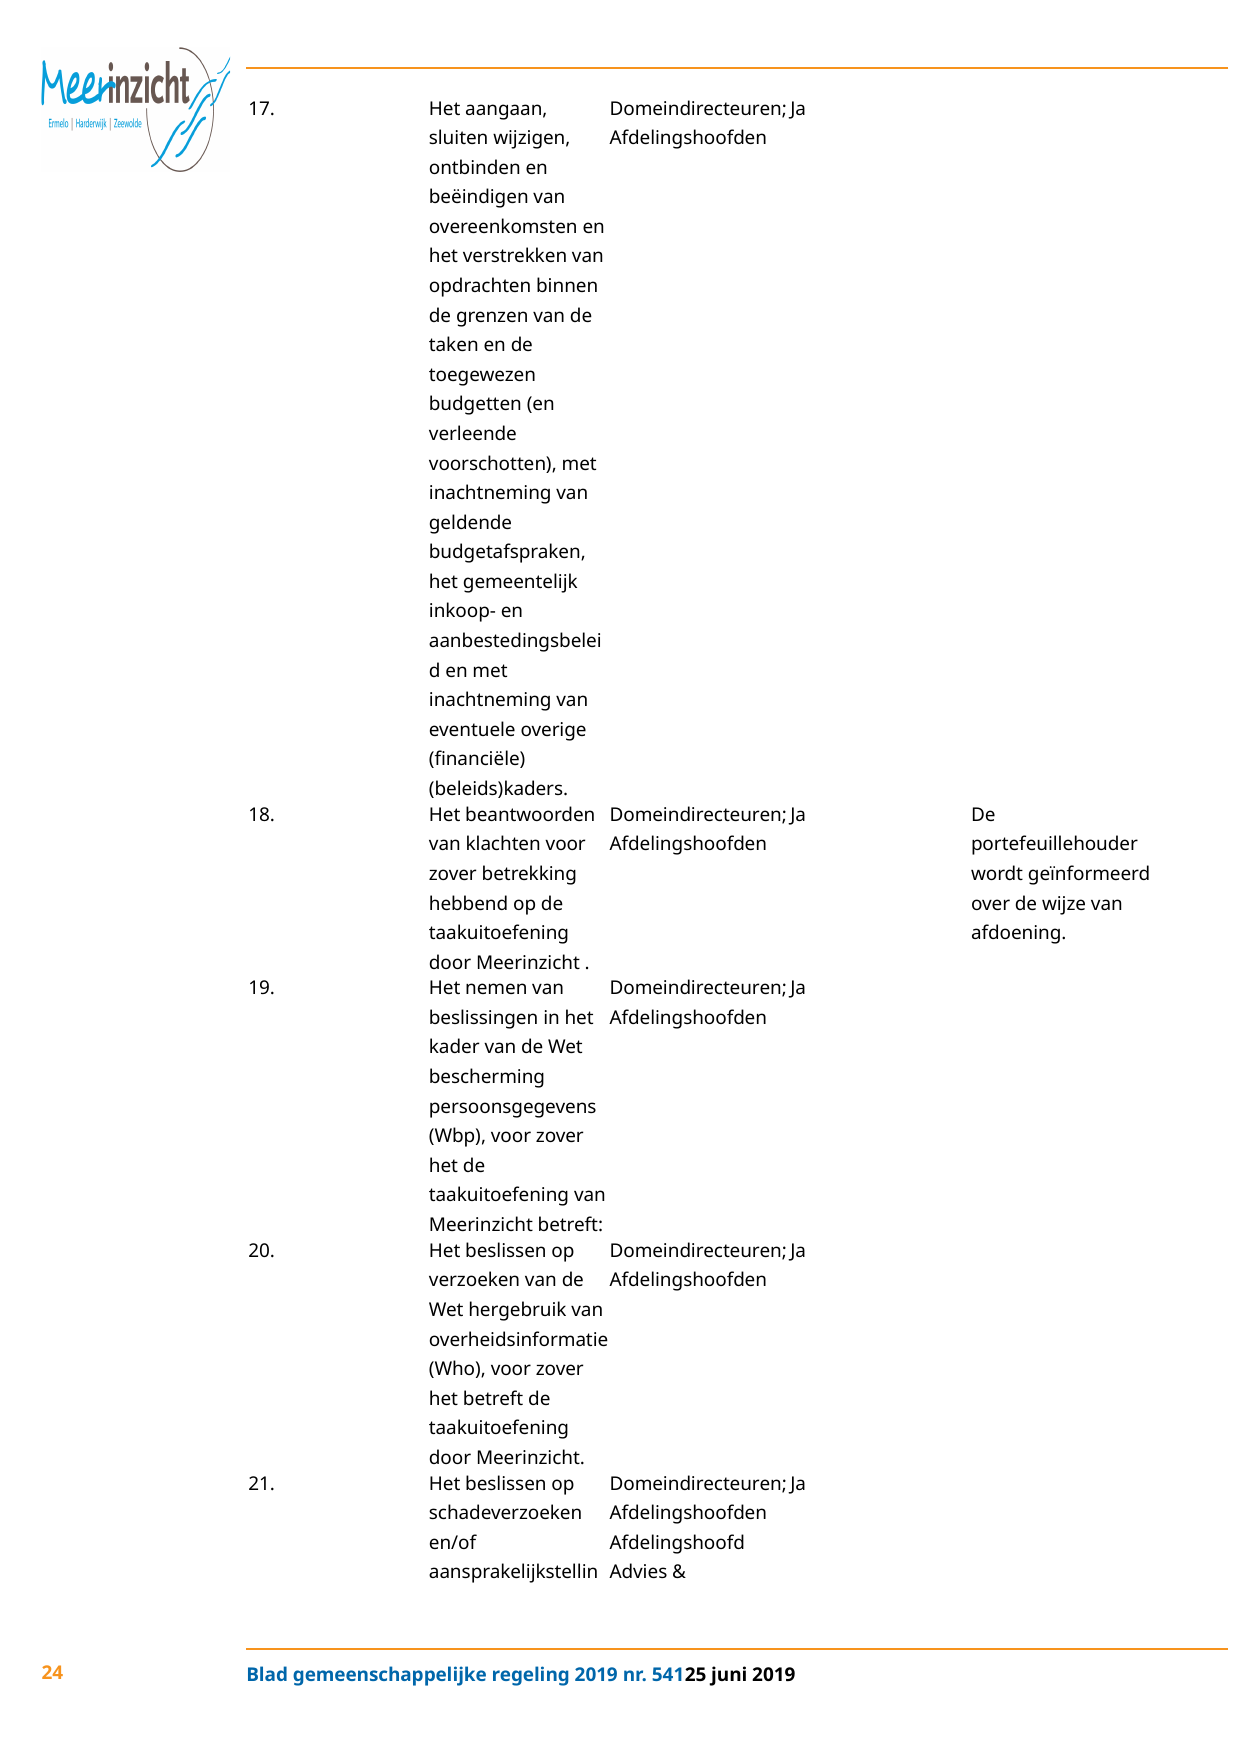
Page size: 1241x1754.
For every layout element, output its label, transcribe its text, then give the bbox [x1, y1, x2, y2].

table_cell De portefeuillehouder wordt geïnformeerd over de wijze van afdoening. [971, 801, 1152, 974]
table_cell Domeindirecteuren; Afdelingshoofden [609, 95, 790, 801]
table_cell Domeindirecteuren; Afdelingshoofden [609, 975, 790, 1237]
table_cell 19. [248, 975, 429, 1237]
table_cell 20. [248, 1237, 429, 1470]
table_cell Het beslissen op schadeverzoeken en/of aansprakelijkstellin [429, 1470, 609, 1584]
table_cell [971, 95, 1152, 801]
table_cell Het beslissen op verzoeken van de Wet hergebruik van overheidsinformatie (Who), voor zover het betreft de taakuitoefening door Meerinzicht. [429, 1237, 609, 1470]
table_cell [971, 975, 1152, 1237]
table_cell Domeindirecteuren; Afdelingshoofden [609, 1237, 790, 1470]
table_cell Ja [790, 1470, 971, 1584]
table_cell Het nemen van beslissingen in het kader van de Wet bescherming persoonsgegevens (Wbp), voor zover het de taakuitoefening van Meerinzicht betreft: [429, 975, 609, 1237]
picture [41, 47, 231, 172]
table_cell [971, 1470, 1152, 1584]
table_cell 21. [248, 1470, 429, 1584]
table_cell Ja [790, 95, 971, 801]
table_cell Het beantwoorden van klachten voor zover betrekking hebbend op de taakuitoefening door Meerinzicht . [429, 801, 609, 974]
table_cell Domeindirecteuren; Afdelingshoofden [609, 801, 790, 974]
table_cell [971, 1237, 1152, 1470]
table_cell 17. [248, 95, 429, 801]
table_cell Ja [790, 801, 971, 974]
table_cell Ja [790, 1237, 971, 1470]
table_cell Domeindirecteuren; Afdelingshoofden Afdelingshoofd Advies & [609, 1470, 790, 1584]
table_cell 18. [248, 801, 429, 974]
table_cell Ja [790, 975, 971, 1237]
table_cell Het aangaan, sluiten wijzigen, ontbinden en beëindigen van overeenkomsten en het verstrekken van opdrachten binnen de grenzen van de taken en de toegewezen budgetten (en verleende voorschotten), met inachtneming van geldende budgetafspraken, het gemeentelijk inkoop- en aanbestedingsbeleid en met inachtneming van eventuele overige (financiële) (beleids)kaders. [429, 95, 609, 801]
